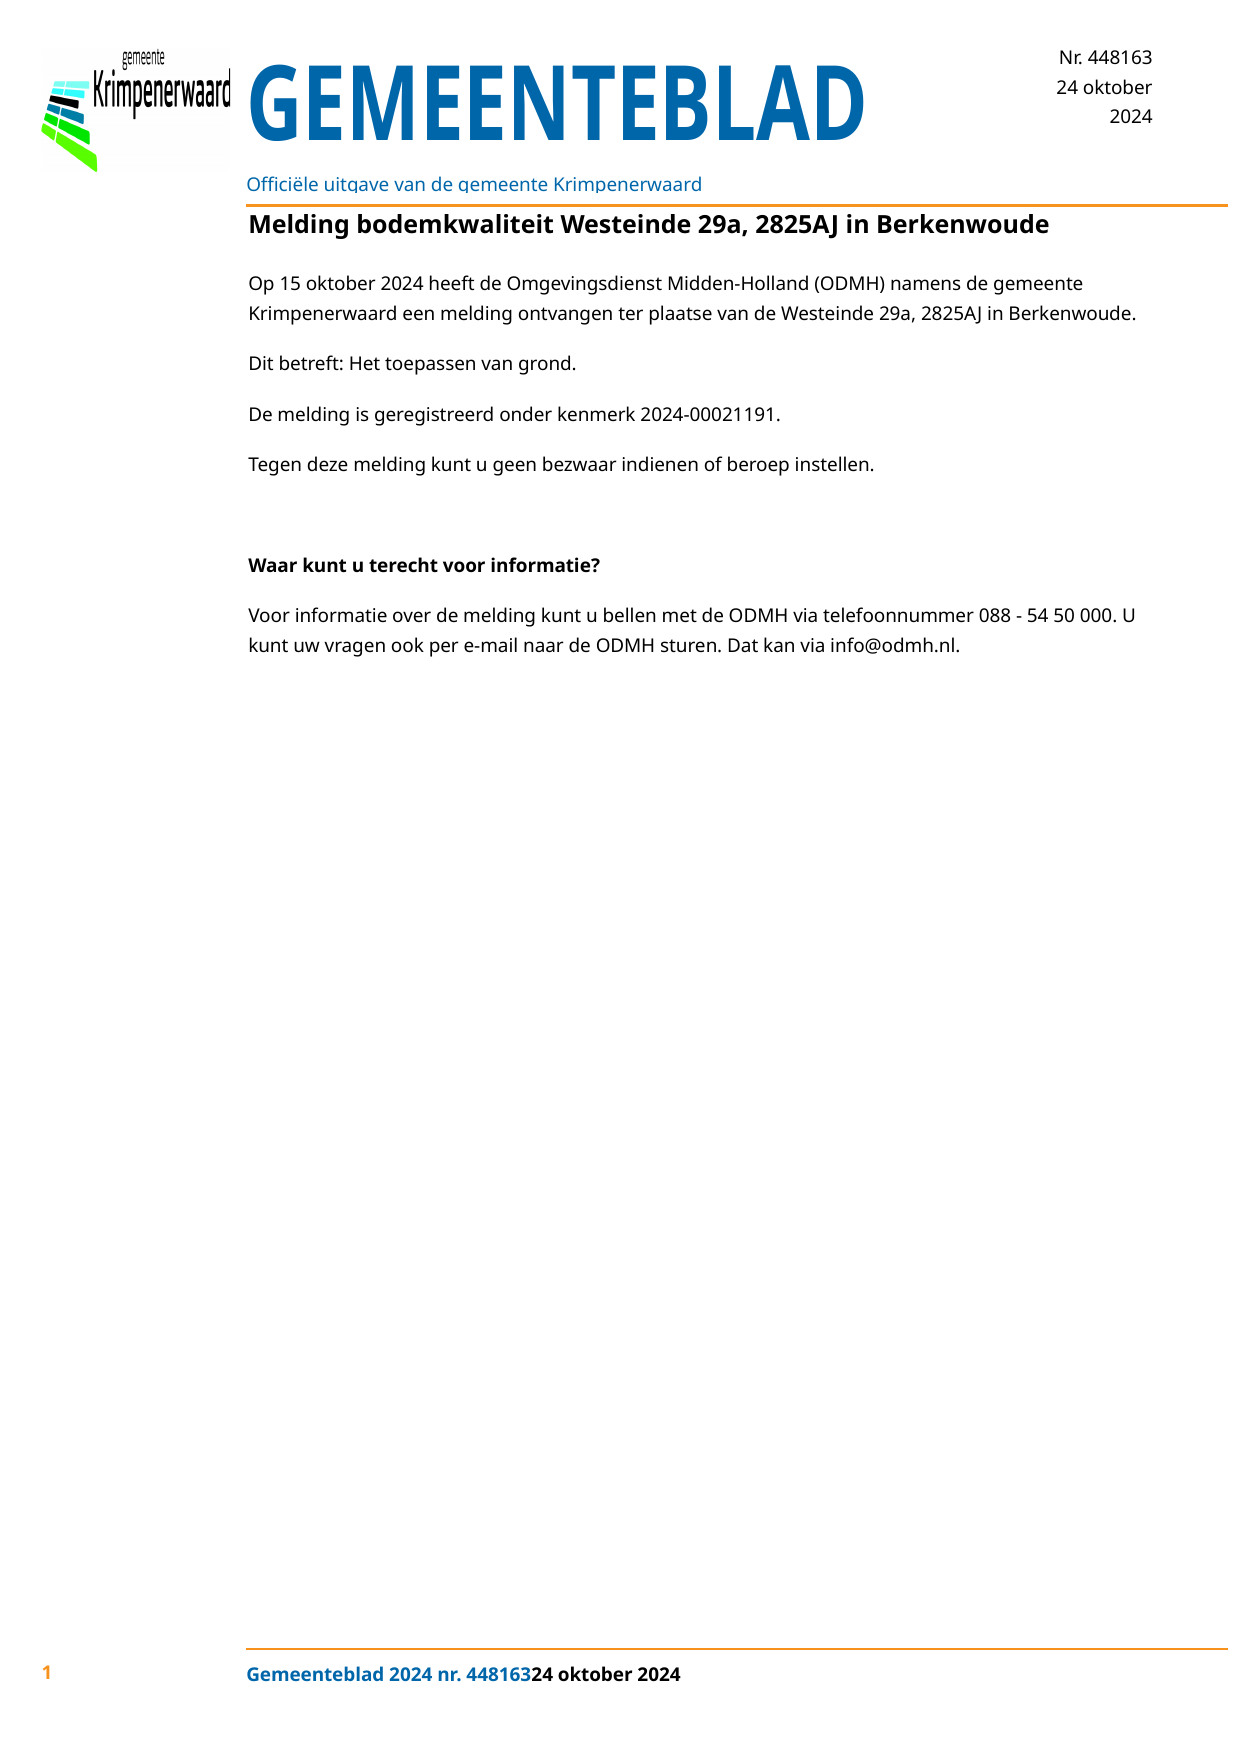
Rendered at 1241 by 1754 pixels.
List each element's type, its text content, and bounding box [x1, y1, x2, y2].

text Dit betreft: Het toepassen van grond. [248, 350, 1152, 376]
text Op 15 oktober 2024 heeft de Omgevingsdienst Midden-Holland (ODMH) namens de gemeente Krimpenerwaard een melding ontvangen ter plaatse van de Westeinde 29a, 2825AJ in Berkenwoude. [248, 270, 1152, 326]
text Melding bodemkwaliteit Westeinde 29a, 2825AJ in Berkenwoude [248, 207, 1152, 241]
text Voor informatie over de melding kunt u bellen met de ODMH via telefoonnummer 088 - 54 50 000. U kunt uw vragen ook per e-mail naar de ODMH sturen. Dat kan via info@odmh.nl. [248, 602, 1152, 658]
text Waar kunt u terecht voor informatie? [248, 552, 1152, 578]
text Tegen deze melding kunt u geen bezwaar indienen of beroep instellen. [248, 451, 1152, 477]
text De melding is geregistreerd onder kenmerk 2024-00021191. [248, 401, 1152, 426]
picture [41, 47, 231, 172]
